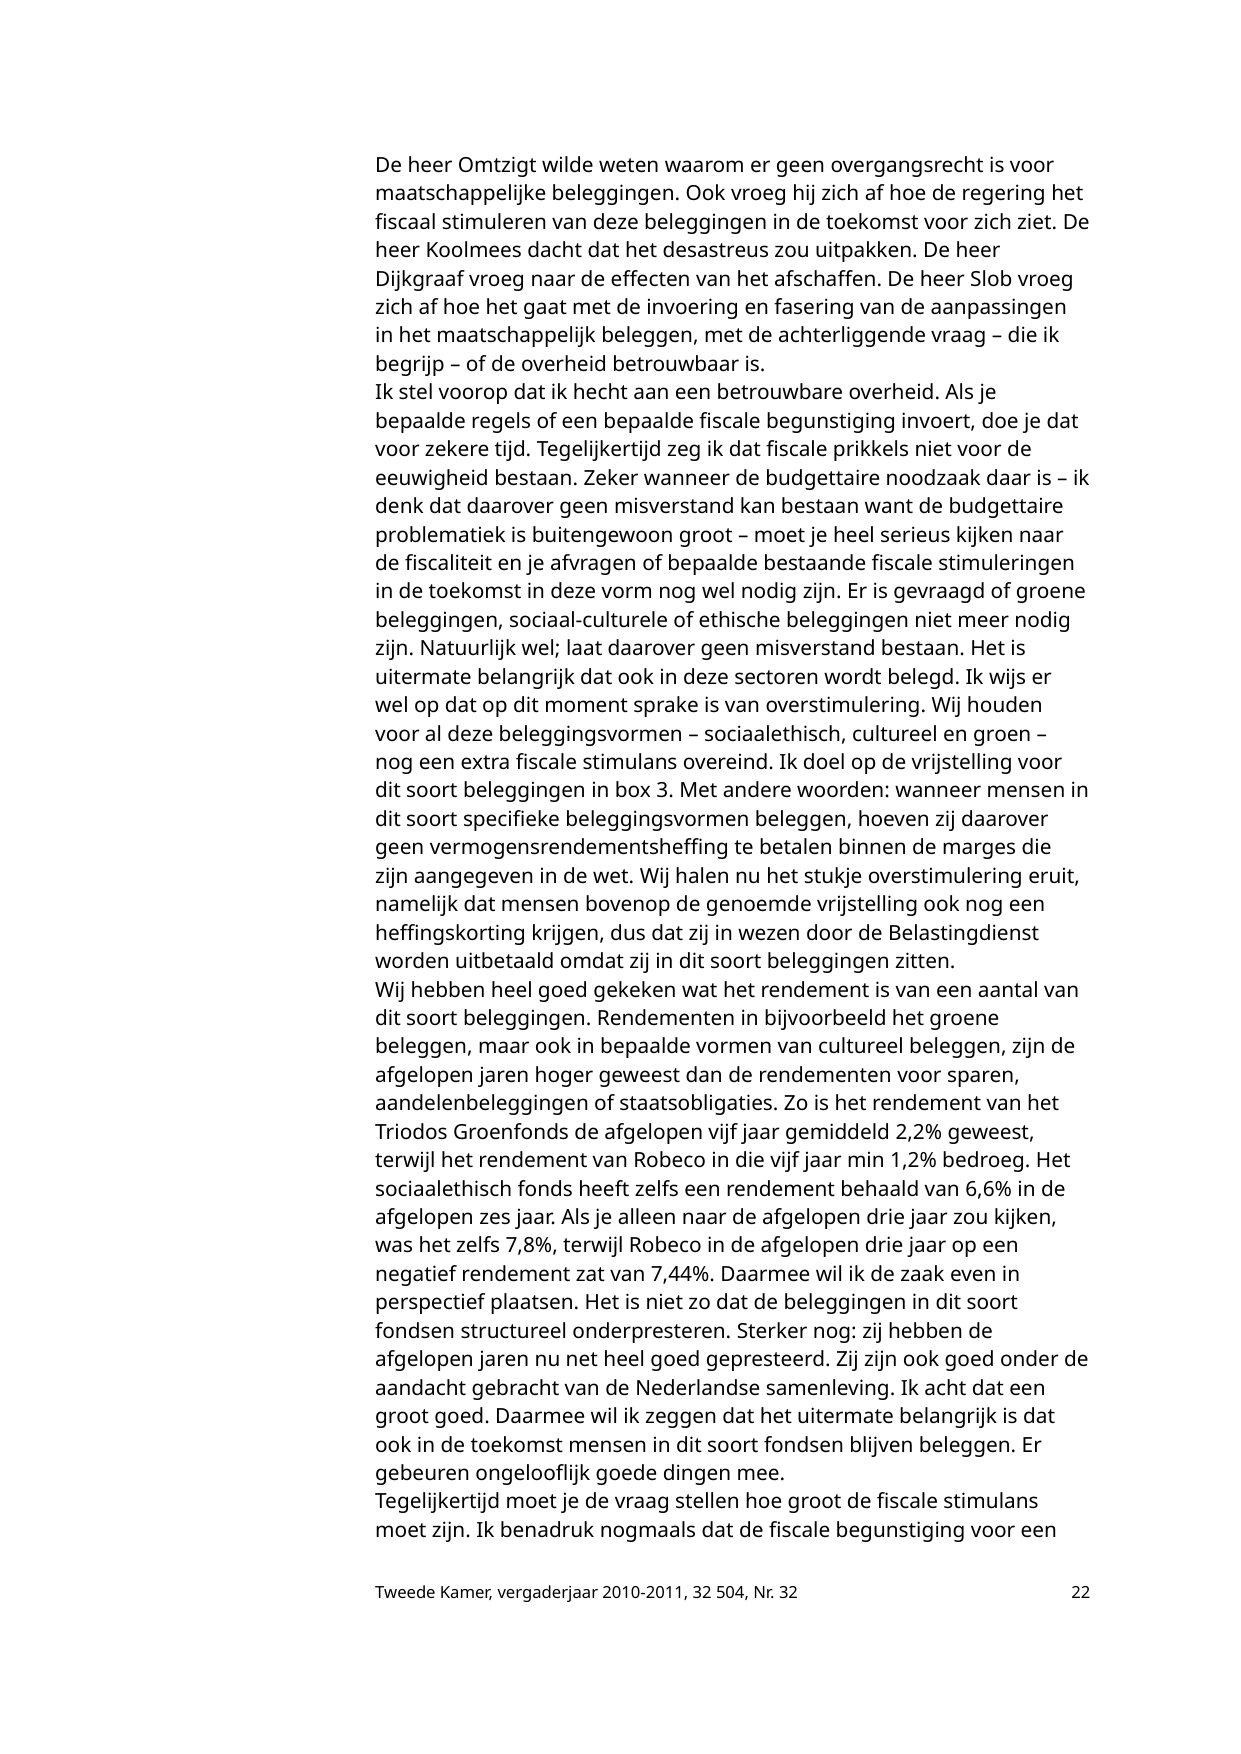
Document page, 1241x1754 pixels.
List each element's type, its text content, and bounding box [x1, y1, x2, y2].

text Ik stel voorop dat ik hecht aan een betrouwbare overheid. Als je bepaalde regels of een bepaalde fiscale begunstiging invoert, doe je dat voor zekere tijd. Tegelijkertijd zeg ik dat fiscale prikkels niet voor de eeuwigheid bestaan. Zeker wanneer de budgettaire noodzaak daar is – ik denk dat daarover geen misverstand kan bestaan want de budgettaire problematiek is buitengewoon groot – moet je heel serieus kijken naar de fiscaliteit en je afvragen of bepaalde bestaande fiscale stimuleringen in de toekomst in deze vorm nog wel nodig zijn. Er is gevraagd of groene beleggingen, sociaal-culturele of ethische beleggingen niet meer nodig zijn. Natuurlijk wel; laat daarover geen misverstand bestaan. Het is uitermate belangrijk dat ook in deze sectoren wordt belegd. Ik wijs er wel op dat op dit moment sprake is van overstimulering. Wij houden voor al deze beleggingsvormen – sociaalethisch, cultureel en groen – nog een extra fiscale stimulans overeind. Ik doel op de vrijstelling voor dit soort beleggingen in box 3. Met andere woorden: wanneer mensen in dit soort specifieke beleggingsvormen beleggen, hoeven zij daarover geen vermogensrendementsheffing te betalen binnen de marges die zijn aangegeven in de wet. Wij halen nu het stukje overstimulering eruit, namelijk dat mensen bovenop de genoemde vrijstelling ook nog een heffingskorting krijgen, dus dat zij in wezen door de Belastingdienst worden uitbetaald omdat zij in dit soort beleggingen zitten. [375, 377, 1090, 975]
text Wij hebben heel goed gekeken wat het rendement is van een aantal van dit soort beleggingen. Rendementen in bijvoorbeeld het groene beleggen, maar ook in bepaalde vormen van cultureel beleggen, zijn de afgelopen jaren hoger geweest dan de rendementen voor sparen, aandelenbeleggingen of staatsobligaties. Zo is het rendement van het Triodos Groenfonds de afgelopen vijf jaar gemiddeld 2,2% geweest, terwijl het rendement van Robeco in die vijf jaar min 1,2% bedroeg. Het sociaalethisch fonds heeft zelfs een rendement behaald van 6,6% in de afgelopen zes jaar. Als je alleen naar de afgelopen drie jaar zou kijken, was het zelfs 7,8%, terwijl Robeco in de afgelopen drie jaar op een negatief rendement zat van 7,44%. Daarmee wil ik de zaak even in perspectief plaatsen. Het is niet zo dat de beleggingen in dit soort fondsen structureel onderpresteren. Sterker nog: zij hebben de afgelopen jaren nu net heel goed gepresteerd. Zij zijn ook goed onder de aandacht gebracht van de Nederlandse samenleving. Ik acht dat een groot goed. Daarmee wil ik zeggen dat het uitermate belangrijk is dat ook in de toekomst mensen in dit soort fondsen blijven beleggen. Er gebeuren ongelooflijk goede dingen mee. [375, 975, 1090, 1487]
text De heer Omtzigt wilde weten waarom er geen overgangsrecht is voor maatschappelijke beleggingen. Ook vroeg hij zich af hoe de regering het fiscaal stimuleren van deze beleggingen in de toekomst voor zich ziet. De heer Koolmees dacht dat het desastreus zou uitpakken. De heer Dijkgraaf vroeg naar de effecten van het afschaffen. De heer Slob vroeg zich af hoe het gaat met de invoering en fasering van de aanpassingen in het maatschappelijk beleggen, met de achterliggende vraag – die ik begrijp – of de overheid betrouwbaar is. [375, 150, 1090, 377]
text Tegelijkertijd moet je de vraag stellen hoe groot de fiscale stimulans moet zijn. Ik benadruk nogmaals dat de fiscale begunstiging voor een [375, 1487, 1090, 1543]
